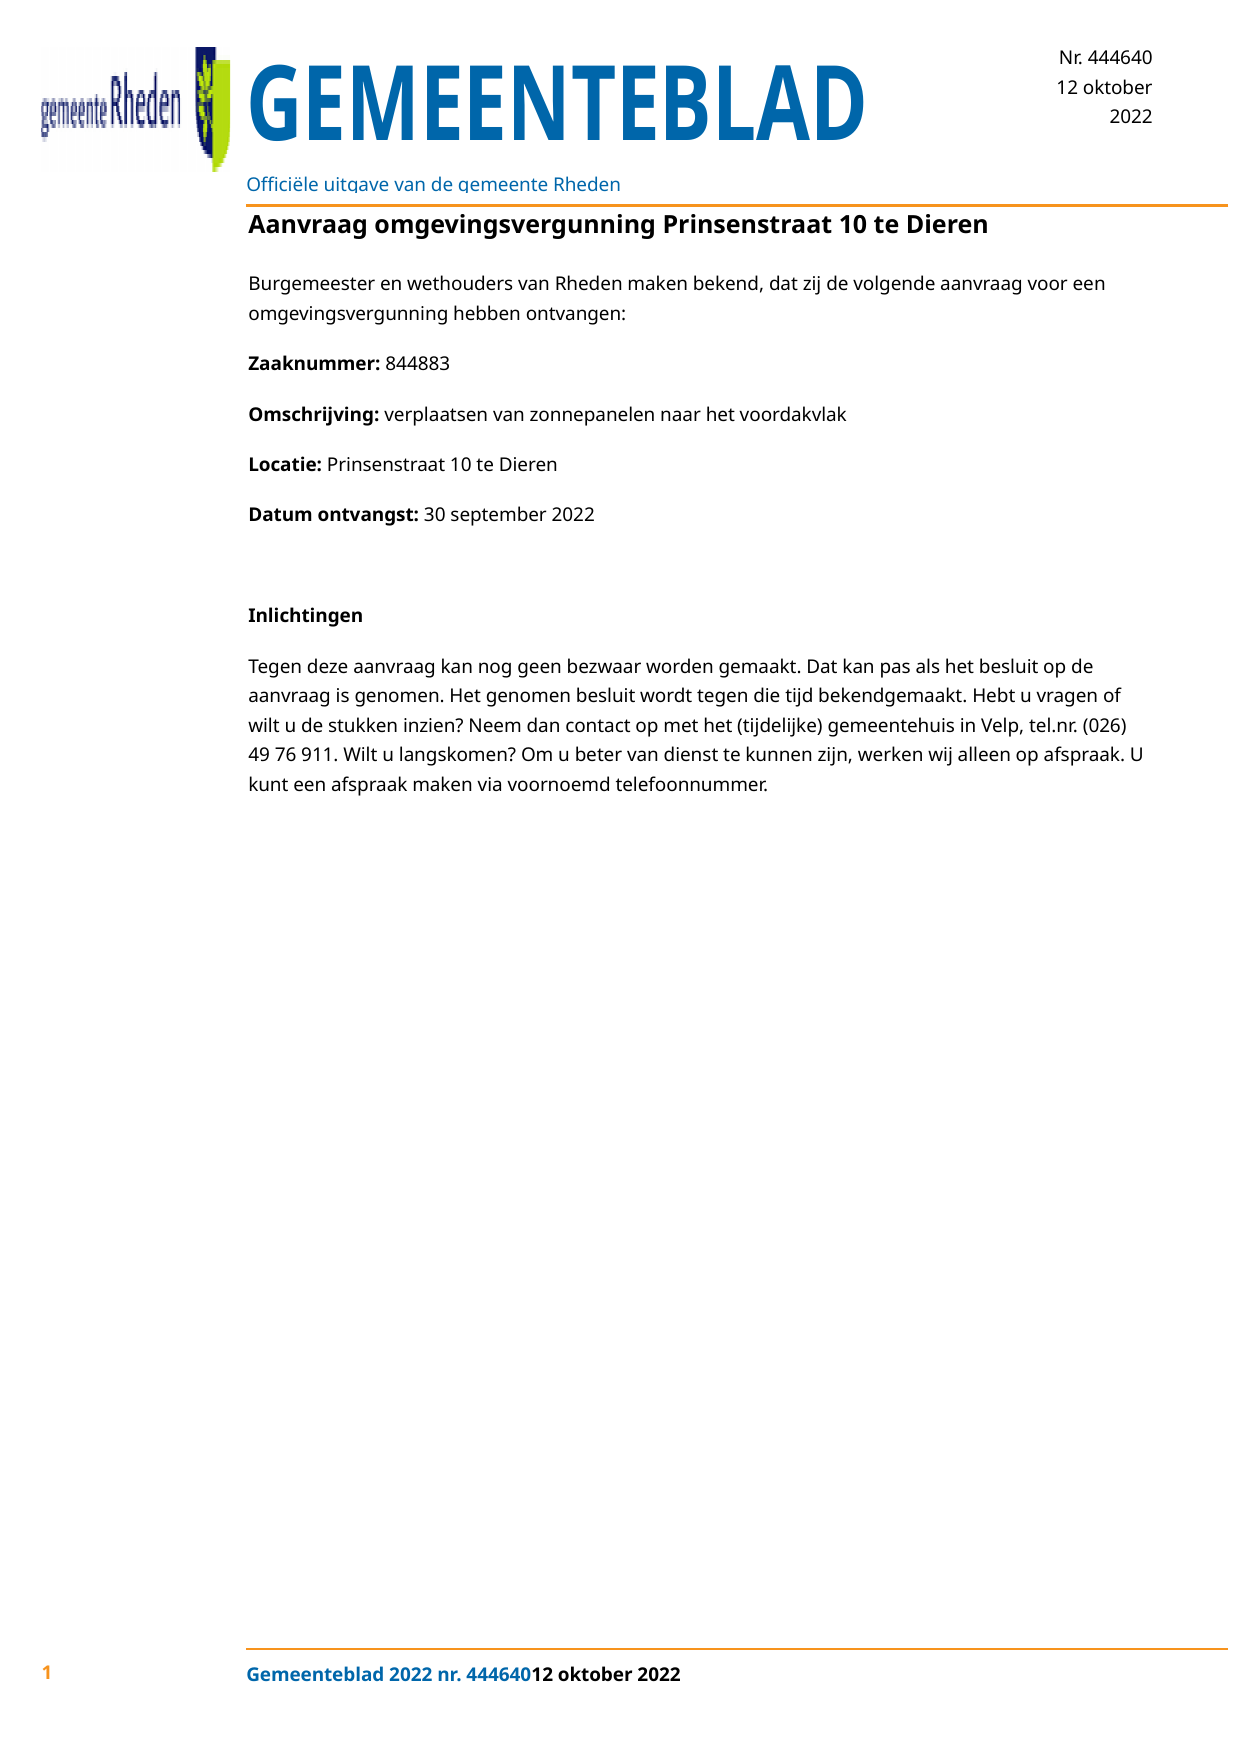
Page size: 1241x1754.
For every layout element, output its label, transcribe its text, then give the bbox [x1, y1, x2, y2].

text Zaaknummer: 844883 [248, 350, 1152, 376]
text Burgemeester en wethouders van Rheden maken bekend, dat zij de volgende aanvraag voor een omgevingsvergunning hebben ontvangen: [248, 270, 1152, 326]
text Omschrijving: verplaatsen van zonnepanelen naar het voordakvlak [248, 401, 1152, 426]
text Aanvraag omgevingsvergunning Prinsenstraat 10 te Dieren [248, 207, 1152, 241]
text Tegen deze aanvraag kan nog geen bezwaar worden gemaakt. Dat kan pas als het besluit op de aanvraag is genomen. Het genomen besluit wordt tegen die tijd bekendgemaakt. Hebt u vragen of wilt u de stukken inzien? Neem dan contact op met het (tijdelijke) gemeentehuis in Velp, tel.nr. (026) 49 76 911. Wilt u langskomen? Om u beter van dienst te kunnen zijn, werken wij alleen op afspraak. U kunt een afspraak maken via voornoemd telefoonnummer. [248, 653, 1152, 797]
text Inlichtingen [248, 602, 1152, 628]
picture [41, 47, 231, 172]
text Locatie: Prinsenstraat 10 te Dieren [248, 451, 1152, 477]
text Datum ontvangst: 30 september 2022 [248, 502, 1152, 527]
